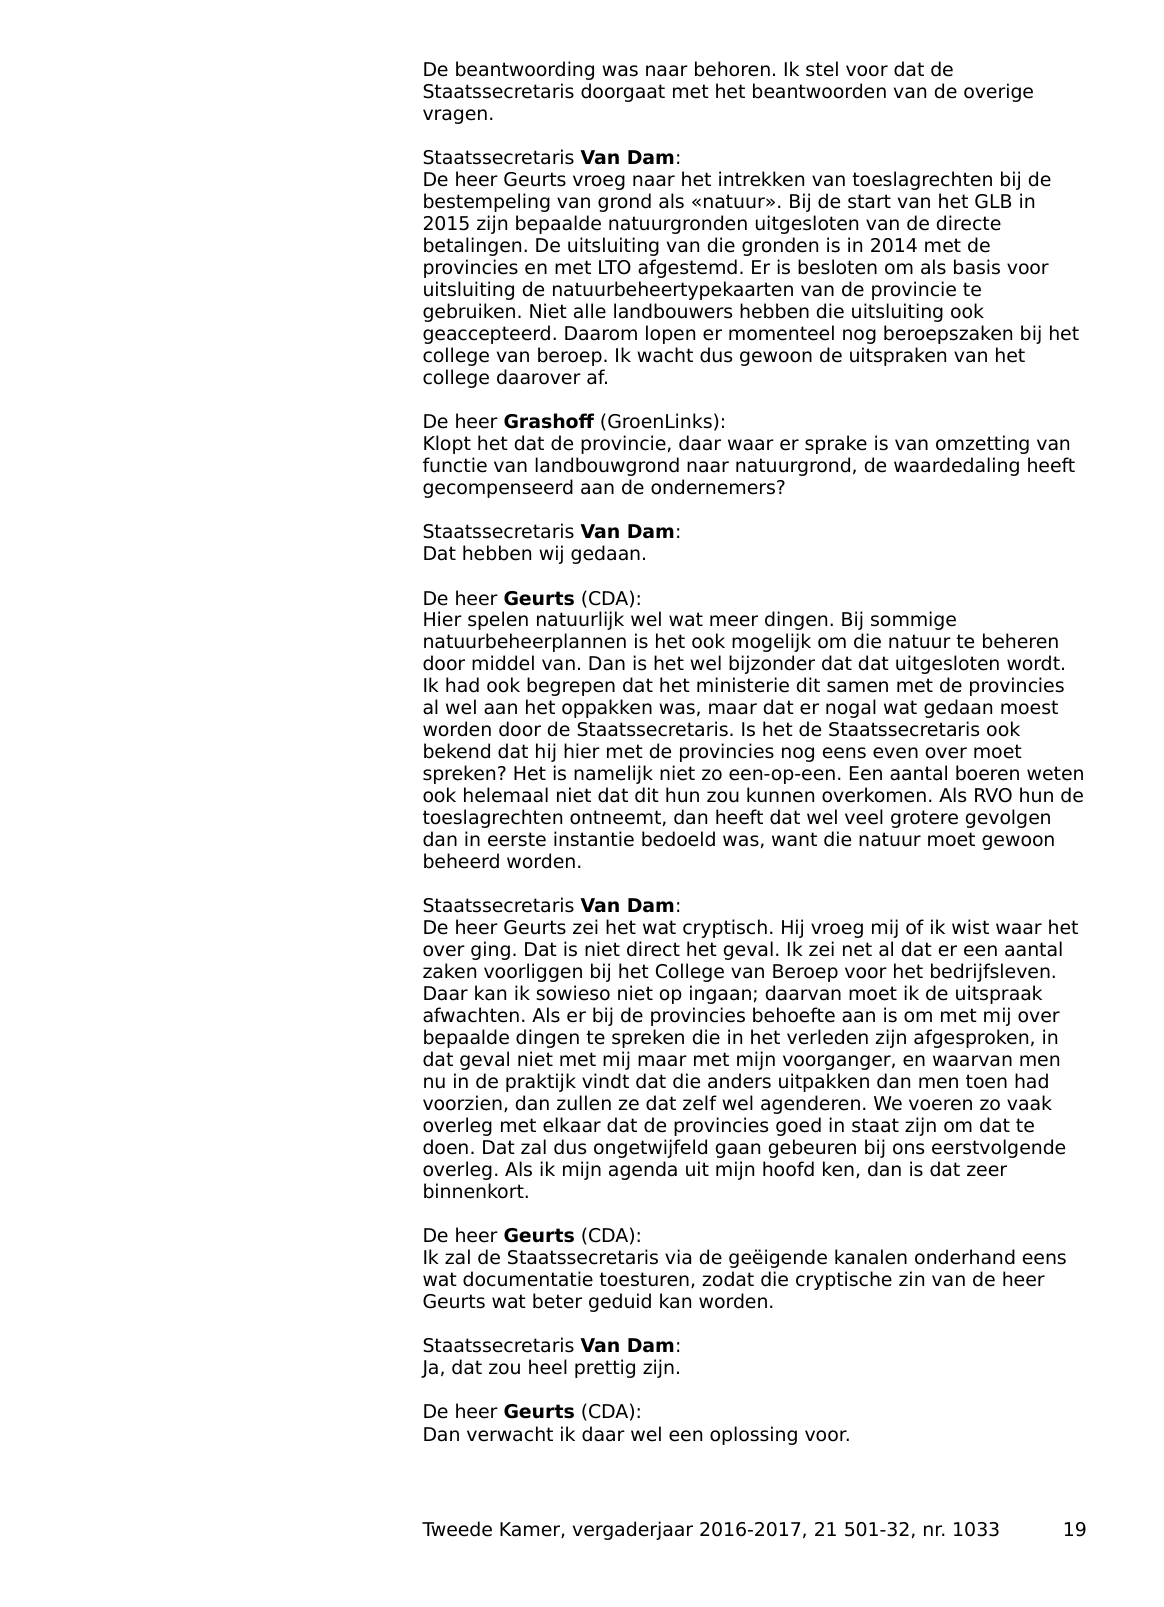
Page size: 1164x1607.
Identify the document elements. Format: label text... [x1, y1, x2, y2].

text De beantwoording was naar behoren. Ik stel voor dat de Staatssecretaris doorgaat met het beantwoorden van de overige vragen. [422, 59, 1087, 125]
text De heer Geurts (CDA): [422, 587, 1087, 609]
text Hier spelen natuurlijk wel wat meer dingen. Bij sommige natuurbeheerplannen is het ook mogelijk om die natuur te beheren door middel van. Dan is het wel bijzonder dat dat uitgesloten wordt. Ik had ook begrepen dat het ministerie dit samen met de provincies al wel aan het oppakken was, maar dat er nogal wat gedaan moest worden door de Staatssecretaris. Is het de Staatssecretaris ook bekend dat hij hier met de provincies nog eens even over moet spreken? Het is namelijk niet zo een-op-een. Een aantal boeren weten ook helemaal niet dat dit hun zou kunnen overkomen. Als RVO hun de toeslagrechten ontneemt, dan heeft dat wel veel grotere gevolgen dan in eerste instantie bedoeld was, want die natuur moet gewoon beheerd worden. [422, 609, 1087, 873]
text Ja, dat zou heel prettig zijn. [422, 1357, 1087, 1379]
text De heer Grashoff (GroenLinks): [422, 411, 1087, 433]
text Ik zal de Staatssecretaris via de geëigende kanalen onderhand eens wat documentatie toesturen, zodat die cryptische zin van de heer Geurts wat beter geduid kan worden. [422, 1247, 1087, 1313]
text Dat hebben wij gedaan. [422, 543, 1087, 565]
text De heer Geurts (CDA): [422, 1401, 1087, 1423]
text Dan verwacht ik daar wel een oplossing voor. [422, 1423, 1087, 1445]
text De heer Geurts (CDA): [422, 1225, 1087, 1247]
text Staatssecretaris Van Dam: [422, 1335, 1087, 1357]
text De heer Geurts vroeg naar het intrekken van toeslagrechten bij de bestempeling van grond als «natuur». Bij de start van het GLB in 2015 zijn bepaalde natuurgronden uitgesloten van de directe betalingen. De uitsluiting van die gronden is in 2014 met de provincies en met LTO afgestemd. Er is besloten om als basis voor uitsluiting de natuurbeheertypekaarten van de provincie te gebruiken. Niet alle landbouwers hebben die uitsluiting ook geaccepteerd. Daarom lopen er momenteel nog beroepszaken bij het college van beroep. Ik wacht dus gewoon de uitspraken van het college daarover af. [422, 169, 1087, 389]
text Staatssecretaris Van Dam: [422, 147, 1087, 169]
text De heer Geurts zei het wat cryptisch. Hij vroeg mij of ik wist waar het over ging. Dat is niet direct het geval. Ik zei net al dat er een aantal zaken voorliggen bij het College van Beroep voor het bedrijfsleven. Daar kan ik sowieso niet op ingaan; daarvan moet ik de uitspraak afwachten. Als er bij de provincies behoefte aan is om met mij over bepaalde dingen te spreken die in het verleden zijn afgesproken, in dat geval niet met mij maar met mijn voorganger, en waarvan men nu in de praktijk vindt dat die anders uitpakken dan men toen had voorzien, dan zullen ze dat zelf wel agenderen. We voeren zo vaak overleg met elkaar dat de provincies goed in staat zijn om dat te doen. Dat zal dus ongetwijfeld gaan gebeuren bij ons eerstvolgende overleg. Als ik mijn agenda uit mijn hoofd ken, dan is dat zeer binnenkort. [422, 917, 1087, 1203]
text Klopt het dat de provincie, daar waar er sprake is van omzetting van functie van landbouwgrond naar natuurgrond, de waardedaling heeft gecompenseerd aan de ondernemers? [422, 433, 1087, 499]
text Staatssecretaris Van Dam: [422, 521, 1087, 543]
text Staatssecretaris Van Dam: [422, 895, 1087, 917]
